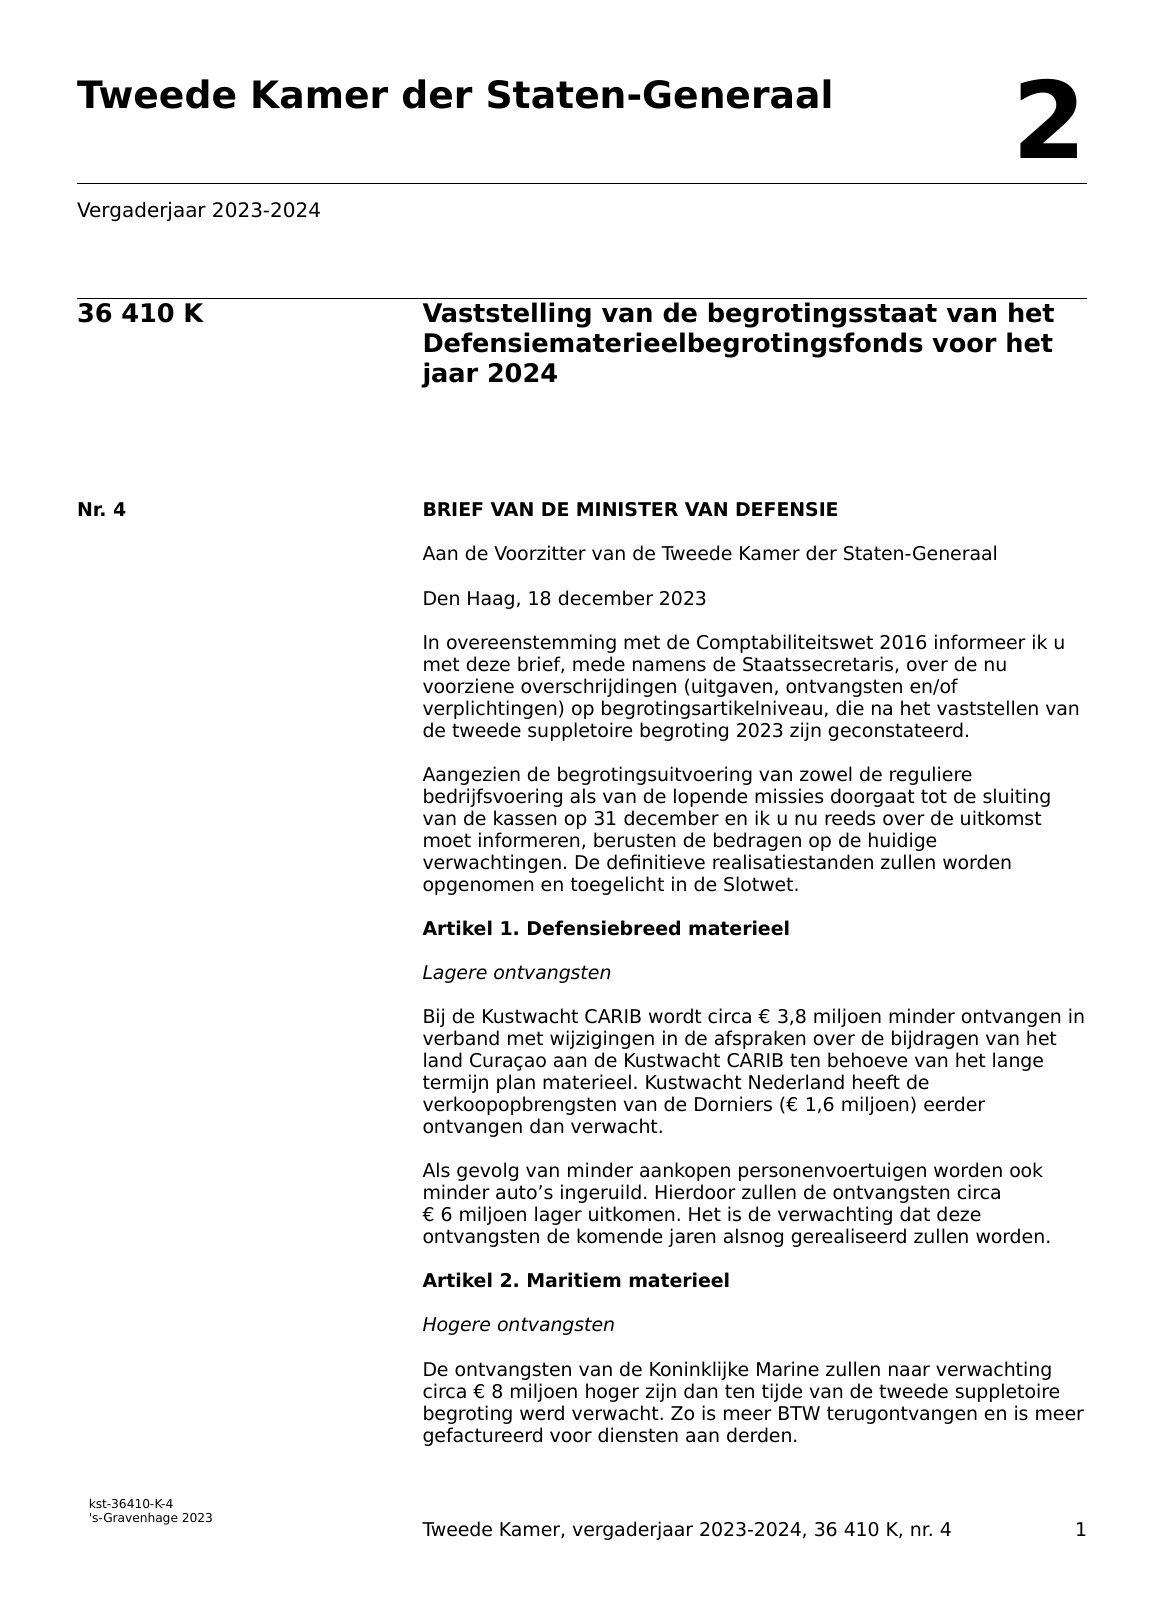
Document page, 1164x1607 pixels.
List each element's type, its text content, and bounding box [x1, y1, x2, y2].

subtitle 36 410 K Vaststelling van de begrotingsstaat van het Defensiematerieelbegrotingsfonds voor het jaar 2024 [77, 299, 1087, 388]
text De ontvangsten van de Koninklijke Marine zullen naar verwachting circa € 8 miljoen hoger zijn dan ten tijde van de tweede suppletoire begroting werd verwacht. Zo is meer BTW terugontvangen en is meer gefactureerd voor diensten aan derden. [422, 1358, 1087, 1446]
text In overeenstemming met de Comptabiliteitswet 2016 informeer ik u met deze brief, mede namens de Staatssecretaris, over de nu voorziene overschrijdingen (uitgaven, ontvangsten en/of verplichtingen) op begrotingsartikelniveau, die na het vaststellen van de tweede suppletoire begroting 2023 zijn geconstateerd. [422, 632, 1087, 741]
subtitle Hogere ontvangsten [422, 1314, 1087, 1336]
table_header Tweede Kamer der Staten-Generaal [77, 59, 886, 183]
subtitle Artikel 1. Defensiebreed materieel [422, 918, 1087, 940]
subtitle Lagere ontvangsten [422, 962, 1087, 984]
table_cell Vergaderjaar 2023-2024 [77, 184, 1087, 298]
text 's-Gravenhage 2023 [88, 1511, 323, 1525]
text Bij de Kustwacht CARIB wordt circa € 3,8 miljoen minder ontvangen in verband met wijzigingen in de afspraken over de bijdragen van het land Curaçao aan de Kustwacht CARIB ten behoeve van het lange termijn plan materieel. Kustwacht Nederland heeft de verkoopopbrengsten van de Dorniers (€ 1,6 miljoen) eerder ontvangen dan verwacht. [422, 1006, 1087, 1138]
text Als gevolg van minder aankopen personenvoertuigen worden ook minder auto’s ingeruild. Hierdoor zullen de ontvangsten circa € 6 miljoen lager uitkomen. Het is de verwachting dat deze ontvangsten de komende jaren alsnog gerealiseerd zullen worden. [422, 1160, 1087, 1248]
text Aan de Voorzitter van de Tweede Kamer der Staten-Generaal [422, 543, 1087, 565]
subtitle Nr. 4 BRIEF VAN DE MINISTER VAN DEFENSIE [77, 499, 1087, 521]
text Den Haag, 18 december 2023 [422, 587, 1087, 609]
subtitle Artikel 2. Maritiem materieel [422, 1270, 1087, 1292]
table_header 2 [886, 59, 1087, 183]
text Aangezien de begrotingsuitvoering van zowel de reguliere bedrijfsvoering als van de lopende missies doorgaat tot de sluiting van de kassen op 31 december en ik u nu reeds over de uitkomst moet informeren, berusten de bedragen op de huidige verwachtingen. De definitieve realisatiestanden zullen worden opgenomen en toegelicht in de Slotwet. [422, 764, 1087, 896]
text kst-36410-K-4 [88, 1497, 323, 1511]
